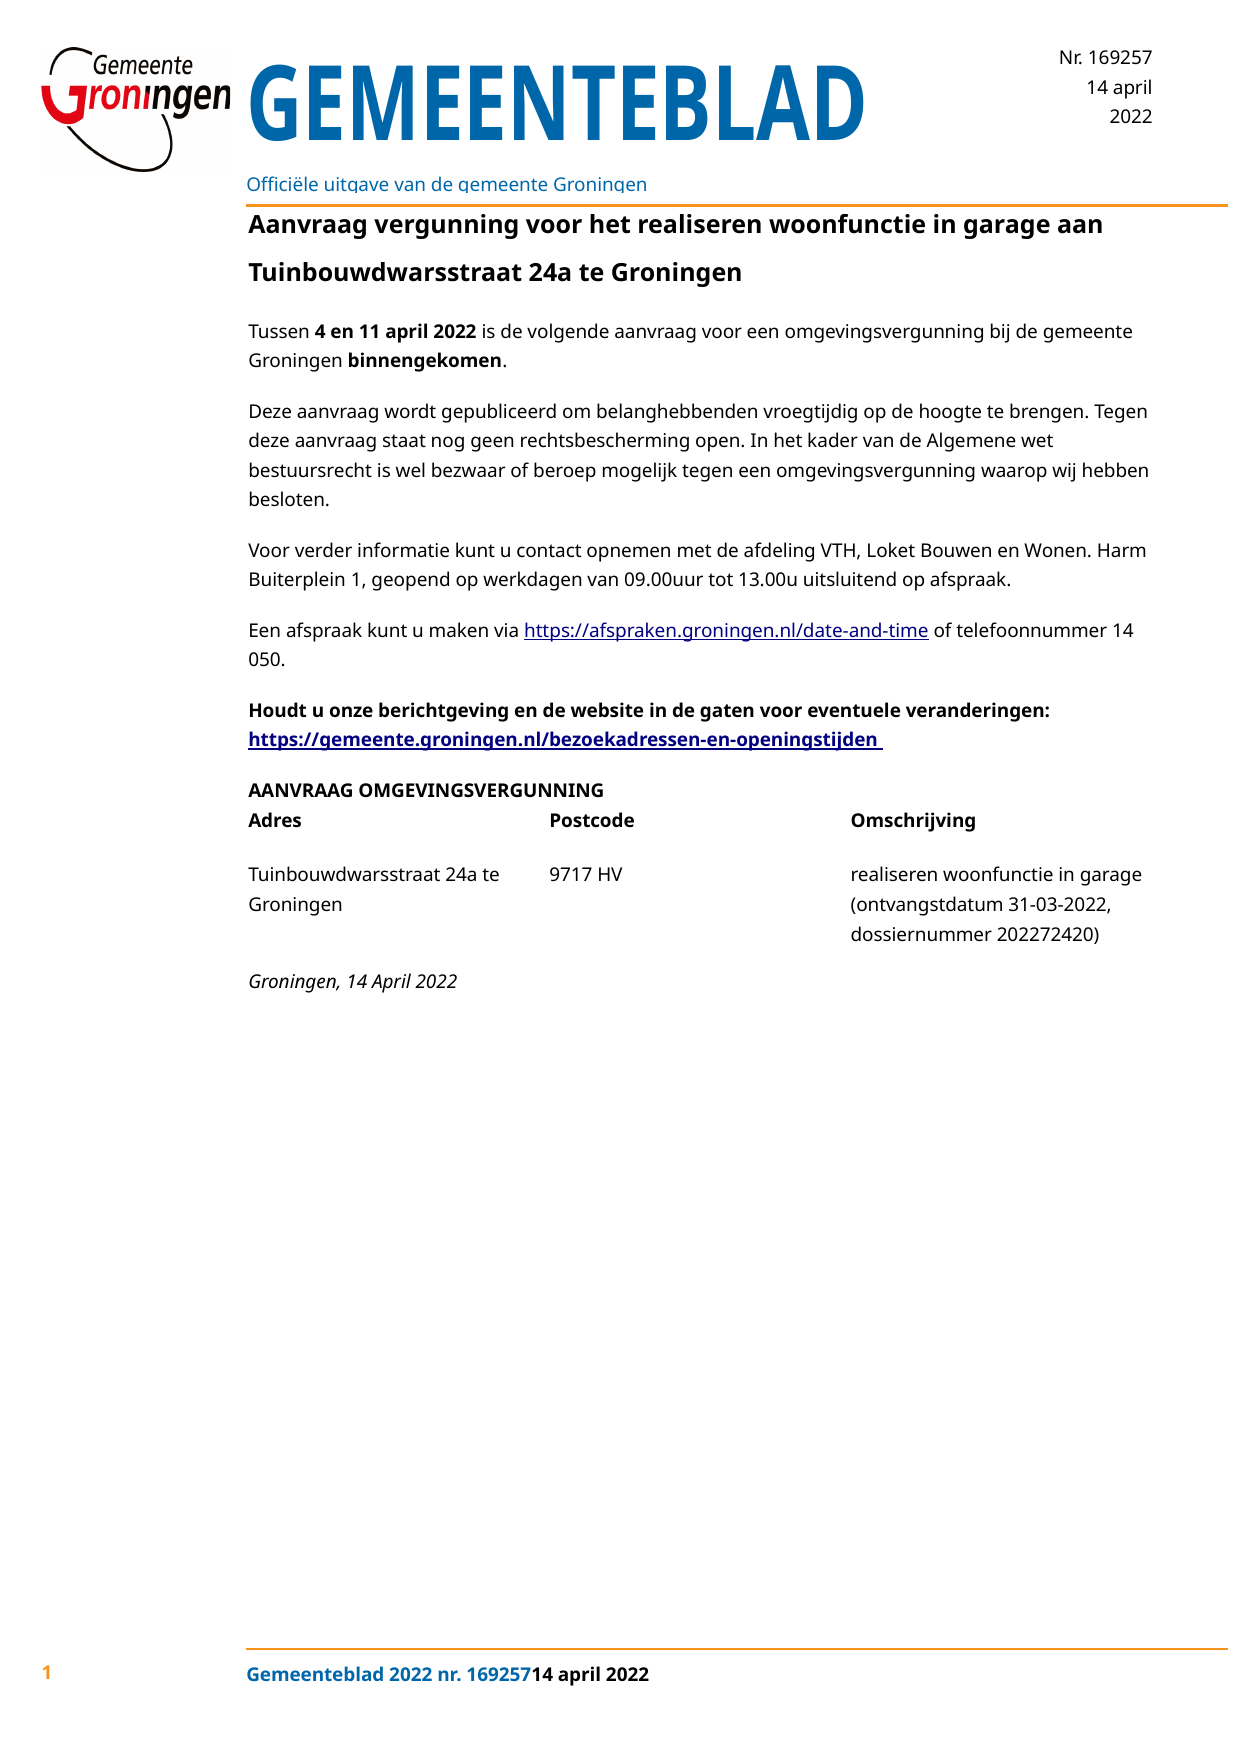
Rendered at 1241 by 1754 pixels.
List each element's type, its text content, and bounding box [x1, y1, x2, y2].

text Tussen 4 en 11 april 2022 is de volgende aanvraag voor een omgevingsvergunning bij de gemeente Groningen binnengekomen. [248, 318, 1152, 373]
text Houdt u onze berichtgeving en de website in de gaten voor eventuele veranderingen: https://gemeente.groningen.nl/bezoekadressen-en-openingstijden [248, 697, 1152, 752]
text Deze aanvraag wordt gepubliceerd om belanghebbenden vroegtijdig op de hoogte te brengen. Tegen deze aanvraag staat nog geen rechtsbescherming open. In het kader van de Algemene wet bestuursrecht is wel bezwaar of beroep mogelijk tegen een omgevingsvergunning waarop wij hebben besloten. [248, 398, 1152, 512]
table_header realiseren woonfunctie in garage (ontvangstdatum 31-03-2022, dossiernummer 202272420) [850, 862, 1152, 946]
picture [41, 47, 231, 172]
table_header 9717 HV [549, 862, 850, 946]
table_header Postcode [549, 807, 850, 832]
table_cell [850, 833, 1152, 858]
table_header Adres [248, 807, 549, 832]
table_header Omschrijving [850, 807, 1152, 832]
table_header Tuinbouwdwarsstraat 24a te Groningen [248, 862, 549, 946]
table_cell [549, 833, 850, 858]
table_cell [248, 833, 549, 858]
text AANVRAAG OMGEVINGSVERGUNNING [248, 777, 1152, 803]
text Een afspraak kunt u maken via https://afspraken.groningen.nl/date-and-time of telefoonnummer 14 050. [248, 617, 1152, 672]
text Aanvraag vergunning voor het realiseren woonfunctie in garage aan Tuinbouwdwarsstraat 24a te Groningen [248, 207, 1152, 288]
text Groningen, 14 April 2022 [248, 968, 1152, 994]
text Voor verder informatie kunt u contact opnemen met de afdeling VTH, Loket Bouwen en Wonen. Harm Buiterplein 1, geopend op werkdagen van 09.00uur tot 13.00u uitsluitend op afspraak. [248, 537, 1152, 592]
